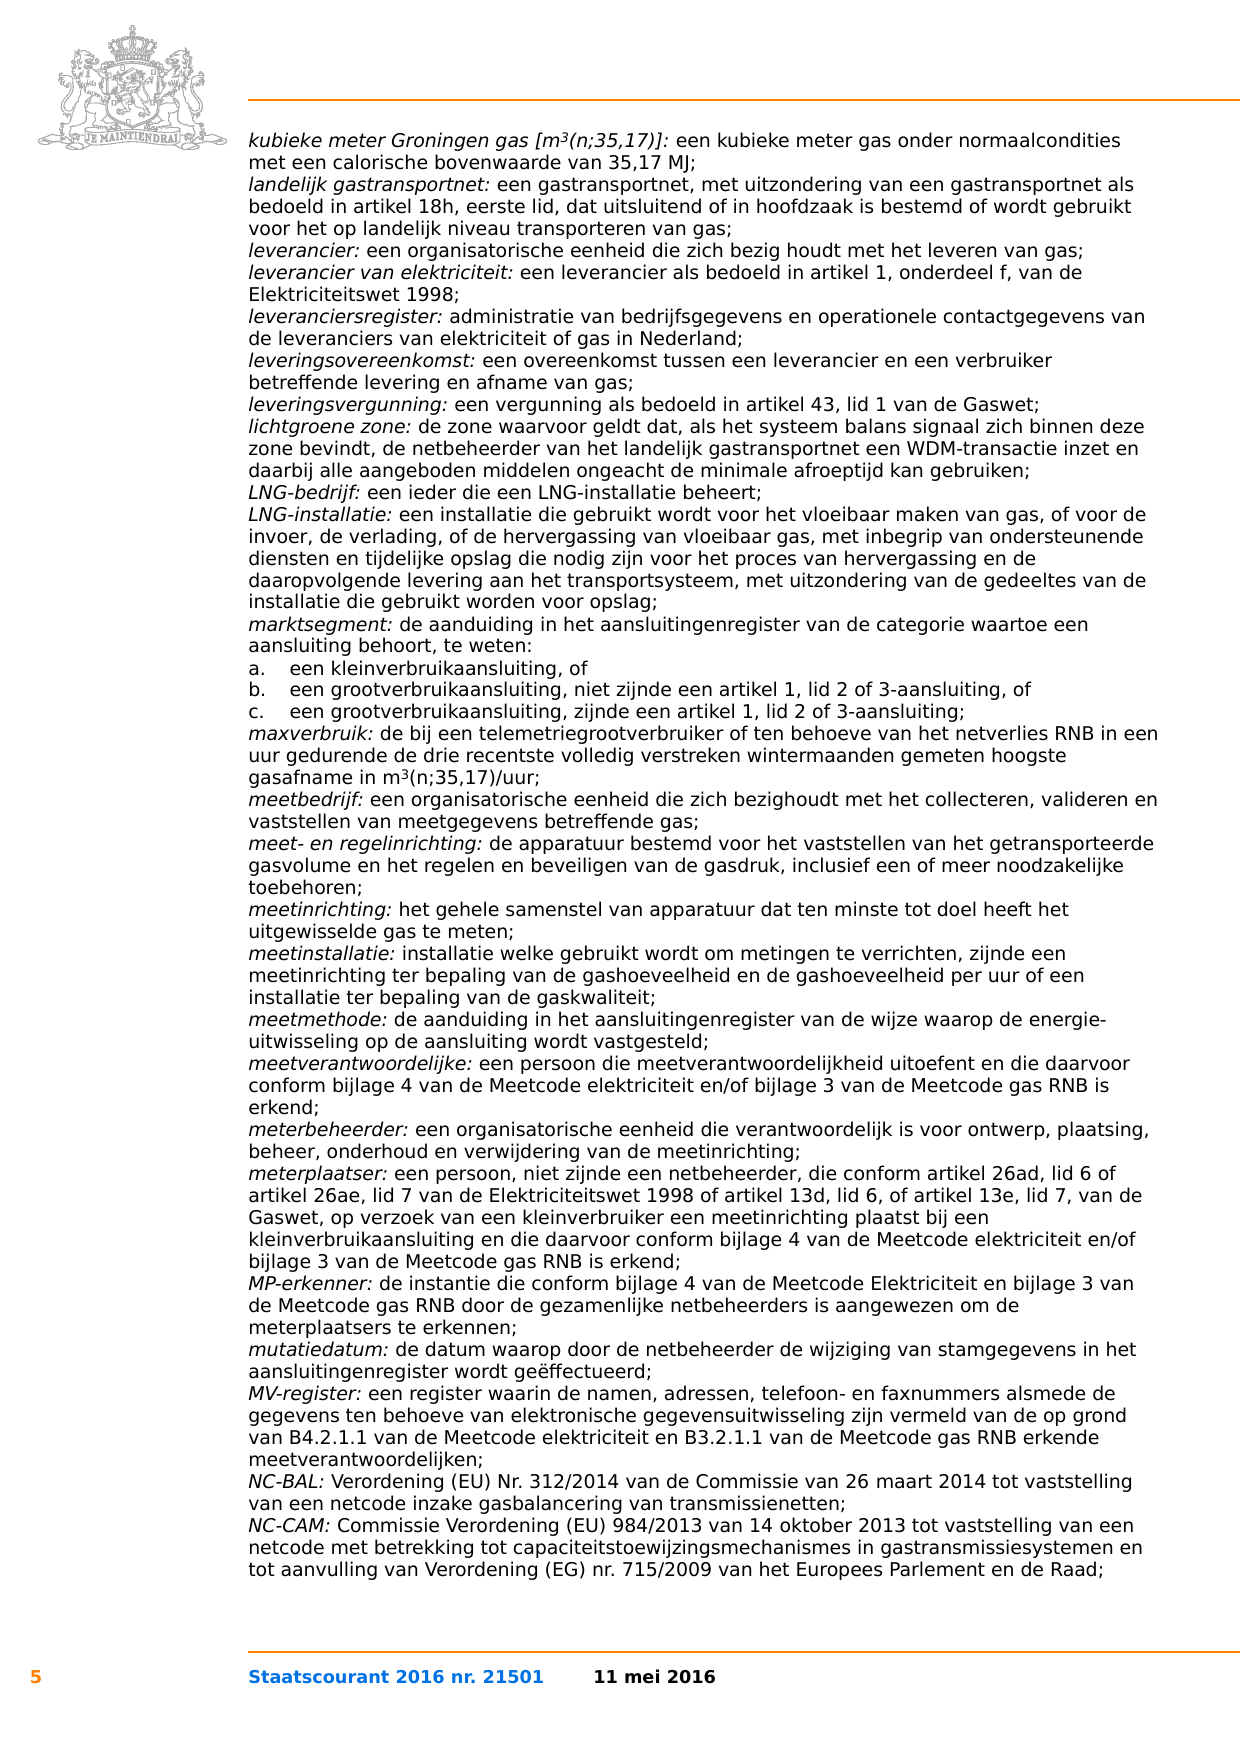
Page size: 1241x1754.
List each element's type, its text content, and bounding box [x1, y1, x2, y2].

text maxverbruik: de bij een telemetriegrootverbruiker of ten behoeve van het netverlies RNB in een uur gedurende de drie recentste volledig verstreken wintermaanden gemeten hoogste gasafname in m3(n;35,17)/uur; [248, 723, 1163, 789]
text meetinstallatie: installatie welke gebruikt wordt om metingen te verrichten, zijnde een meetinrichting ter bepaling van de gashoeveelheid en de gashoeveelheid per uur of een installatie ter bepaling van de gaskwaliteit; [248, 943, 1163, 1009]
text landelijk gastransportnet: een gastransportnet, met uitzondering van een gastransportnet als bedoeld in artikel 18h, eerste lid, dat uitsluitend of in hoofdzaak is bestemd of wordt gebruikt voor het op landelijk niveau transporteren van gas; [248, 174, 1163, 240]
text MP-erkenner: de instantie die conform bijlage 4 van de Meetcode Elektriciteit en bijlage 3 van de Meetcode gas RNB door de gezamenlijke netbeheerders is aangewezen om de meterplaatsers te erkennen; [248, 1273, 1163, 1339]
text NC-BAL: Verordening (EU) Nr. 312/2014 van de Commissie van 26 maart 2014 tot vaststelling van een netcode inzake gasbalancering van transmissienetten; [248, 1471, 1163, 1514]
text a. een kleinverbruikaansluiting, of [248, 657, 1163, 679]
text LNG-bedrijf: een ieder die een LNG-installatie beheert; [248, 482, 1163, 503]
text leveringsvergunning: een vergunning als bedoeld in artikel 43, lid 1 van de Gaswet; [248, 394, 1163, 416]
text meetverantwoordelijke: een persoon die meetverantwoordelijkheid uitoefent en die daarvoor conform bijlage 4 van de Meetcode elektriciteit en/of bijlage 3 van de Meetcode gas RNB is erkend; [248, 1053, 1163, 1119]
text lichtgroene zone: de zone waarvoor geldt dat, als het systeem balans signaal zich binnen deze zone bevindt, de netbeheerder van het landelijk gastransportnet een WDM-transactie inzet en daarbij alle aangeboden middelen ongeacht de minimale afroeptijd kan gebruiken; [248, 416, 1163, 482]
text kubieke meter Groningen gas [m3(n;35,17)]: een kubieke meter gas onder normaalcondities met een calorische bovenwaarde van 35,17 MJ; [248, 130, 1163, 174]
text c. een grootverbruikaansluiting, zijnde een artikel 1, lid 2 of 3-aansluiting; [248, 701, 1163, 723]
text meterbeheerder: een organisatorische eenheid die verantwoordelijk is voor ontwerp, plaatsing, beheer, onderhoud en verwijdering van de meetinrichting; [248, 1119, 1163, 1163]
text leveranciersregister: administratie van bedrijfsgegevens en operationele contactgegevens van de leveranciers van elektriciteit of gas in Nederland; [248, 306, 1163, 350]
text marktsegment: de aanduiding in het aansluitingenregister van de categorie waartoe een aansluiting behoort, te weten: [248, 613, 1163, 657]
text MV-register: een register waarin de namen, adressen, telefoon- en faxnummers alsmede de gegevens ten behoeve van elektronische gegevensuitwisseling zijn vermeld van de op grond van B4.2.1.1 van de Meetcode elektriciteit en B3.2.1.1 van de Meetcode gas RNB erkende meetverantwoordelijken; [248, 1383, 1163, 1471]
text NC-CAM: Commissie Verordening (EU) 984/2013 van 14 oktober 2013 tot vaststelling van een netcode met betrekking tot capaciteitstoewijzingsmechanismes in gastransmissiesystemen en tot aanvulling van Verordening (EG) nr. 715/2009 van het Europees Parlement en de Raad; [248, 1514, 1163, 1581]
text meetbedrijf: een organisatorische eenheid die zich bezighoudt met het collecteren, valideren en vaststellen van meetgegevens betreffende gas; [248, 789, 1163, 833]
text meet- en regelinrichting: de apparatuur bestemd voor het vaststellen van het getransporteerde gasvolume en het regelen en beveiligen van de gasdruk, inclusief een of meer noodzakelijke toebehoren; [248, 833, 1163, 899]
text leveringsovereenkomst: een overeenkomst tussen een leverancier en een verbruiker betreffende levering en afname van gas; [248, 350, 1163, 394]
text meetinrichting: het gehele samenstel van apparatuur dat ten minste tot doel heeft het uitgewisselde gas te meten; [248, 899, 1163, 943]
text leverancier: een organisatorische eenheid die zich bezig houdt met het leveren van gas; [248, 240, 1163, 262]
text mutatiedatum: de datum waarop door de netbeheerder de wijziging van stamgegevens in het aansluitingenregister wordt geëffectueerd; [248, 1339, 1163, 1383]
text b. een grootverbruikaansluiting, niet zijnde een artikel 1, lid 2 of 3-aansluiting, of [248, 679, 1163, 701]
text LNG-installatie: een installatie die gebruikt wordt voor het vloeibaar maken van gas, of voor de invoer, de verlading, of de hervergassing van vloeibaar gas, met inbegrip van ondersteunende diensten en tijdelijke opslag die nodig zijn voor het proces van hervergassing en de daaropvolgende levering aan het transportsysteem, met uitzondering van de gedeeltes van de installatie die gebruikt worden voor opslag; [248, 503, 1163, 613]
picture [38, 25, 227, 150]
text meterplaatser: een persoon, niet zijnde een netbeheerder, die conform artikel 26ad, lid 6 of artikel 26ae, lid 7 van de Elektriciteitswet 1998 of artikel 13d, lid 6, of artikel 13e, lid 7, van de Gaswet, op verzoek van een kleinverbruiker een meetinrichting plaatst bij een kleinverbruikaansluiting en die daarvoor conform bijlage 4 van de Meetcode elektriciteit en/of bijlage 3 van de Meetcode gas RNB is erkend; [248, 1163, 1163, 1273]
text meetmethode: de aanduiding in het aansluitingenregister van de wijze waarop de energie-uitwisseling op de aansluiting wordt vastgesteld; [248, 1009, 1163, 1053]
text leverancier van elektriciteit: een leverancier als bedoeld in artikel 1, onderdeel f, van de Elektriciteitswet 1998; [248, 262, 1163, 306]
